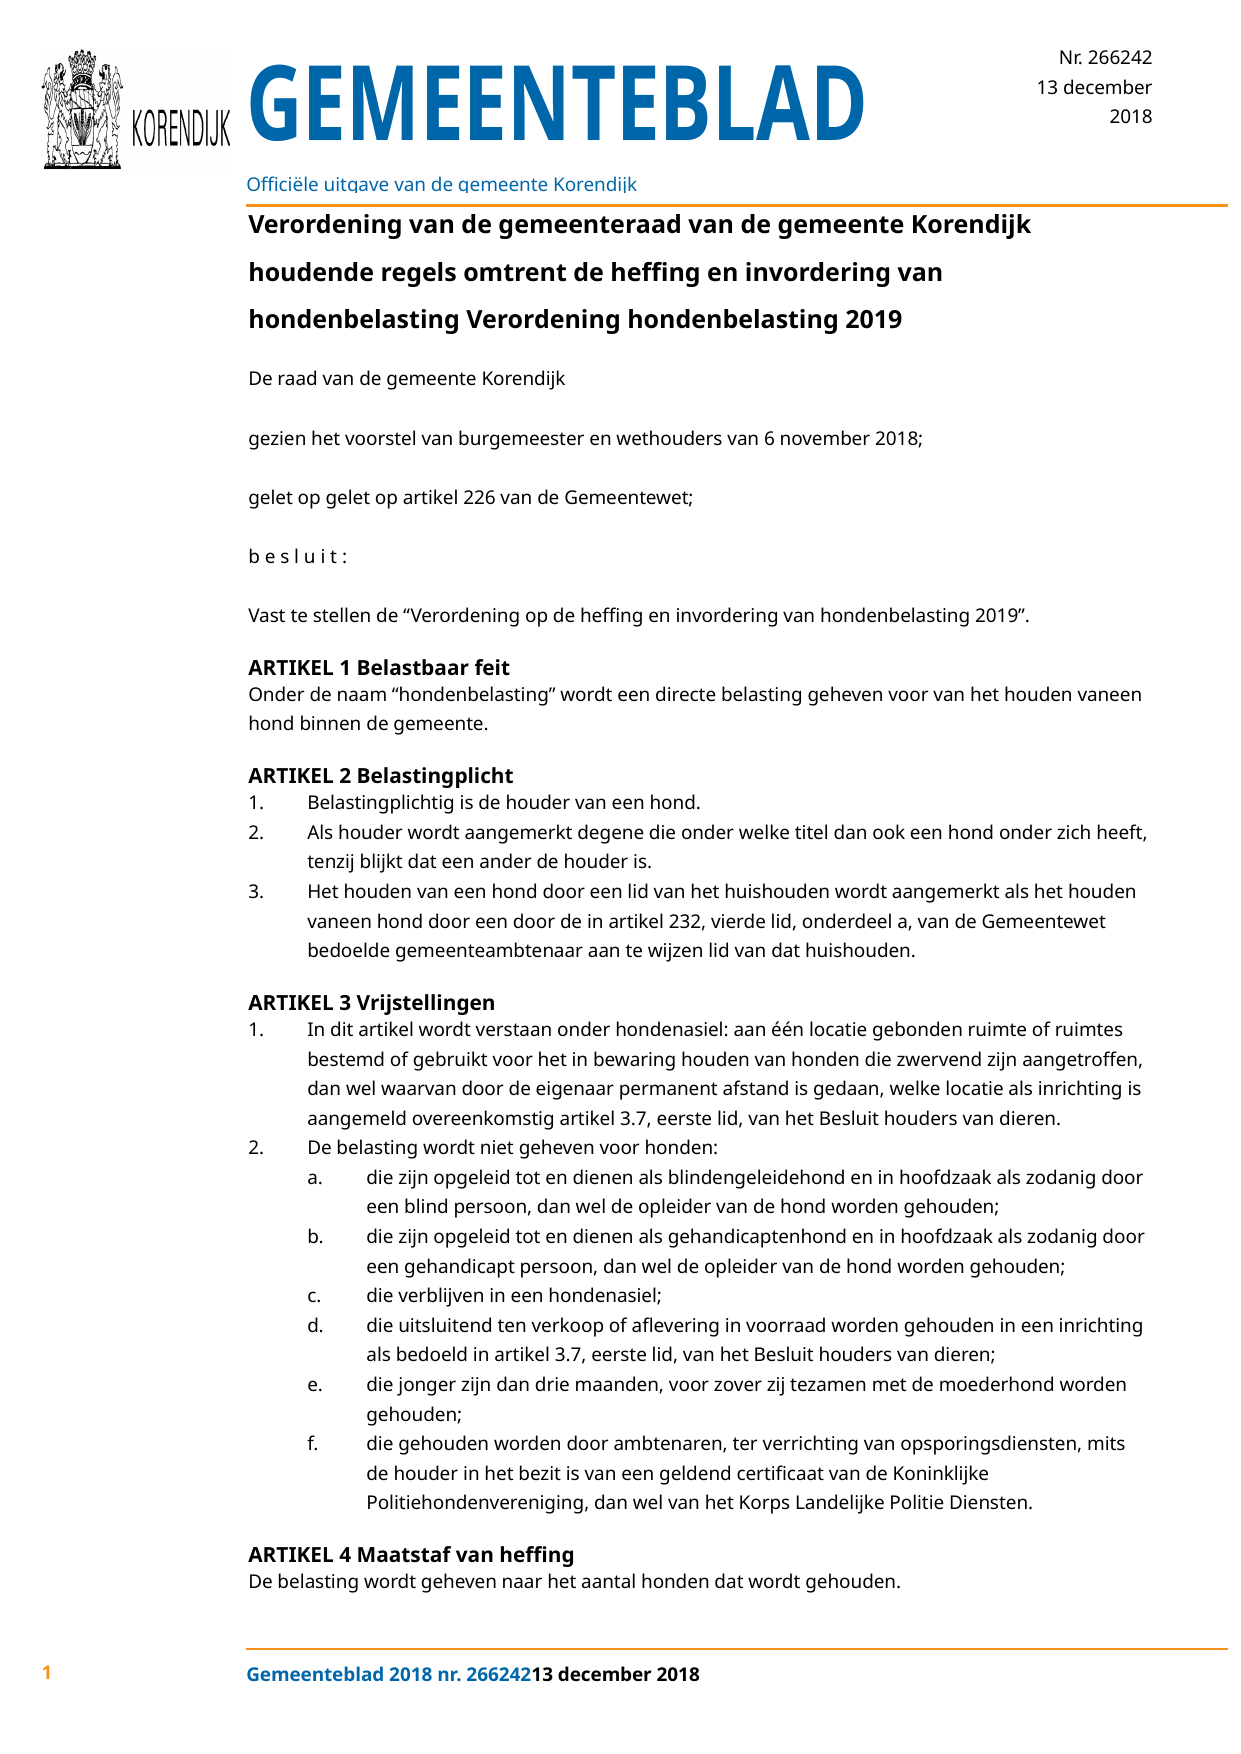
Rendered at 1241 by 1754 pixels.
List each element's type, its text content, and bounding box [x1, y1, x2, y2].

text De raad van de gemeente Korendijk [248, 366, 1152, 391]
text ARTIKEL 1 Belastbaar feit [248, 653, 1152, 681]
list die zijn opgeleid tot en dienen als gehandicaptenhond en in hoofdzaak als zodanig door een gehandicapt persoon, dan wel de opleider van de hond worden gehouden; [307, 1223, 1152, 1279]
text Vast te stellen de “Verordening op de heffing en invordering van hondenbelasting 2019”. [248, 602, 1152, 628]
list De belasting wordt niet geheven voor honden: [248, 1134, 1152, 1160]
text De belasting wordt geheven naar het aantal honden dat wordt gehouden. [248, 1568, 1152, 1594]
list die gehouden worden door ambtenaren, ter verrichting van opsporingsdiensten, mits de houder in het bezit is van een geldend certificaat van de Koninklijke Politiehondenvereniging, dan wel van het Korps Landelijke Politie Diensten. [307, 1430, 1152, 1515]
picture [41, 47, 231, 172]
list die jonger zijn dan drie maanden, voor zover zij tezamen met de moederhond worden gehouden; [307, 1371, 1152, 1427]
text gezien het voorstel van burgemeester en wethouders van 6 november 2018; [248, 425, 1152, 450]
text b e s l u i t : [248, 543, 1152, 569]
text Verordening van de gemeenteraad van de gemeente Korendijk houdende regels omtrent de heffing en invordering van hondenbelasting Verordening hondenbelasting 2019 [248, 207, 1152, 336]
text ARTIKEL 3 Vrijstellingen [248, 988, 1152, 1016]
list die verblijven in een hondenasiel; [307, 1282, 1152, 1308]
list Als houder wordt aangemerkt degene die onder welke titel dan ook een hond onder zich heeft, tenzij blijkt dat een ander de houder is. [248, 819, 1152, 874]
list die uitsluitend ten verkoop of aflevering in voorraad worden gehouden in een inrichting als bedoeld in artikel 3.7, eerste lid, van het Besluit houders van dieren; [307, 1312, 1152, 1367]
list In dit artikel wordt verstaan onder hondenasiel: aan één locatie gebonden ruimte of ruimtes bestemd of gebruikt voor het in bewaring houden van honden die zwervend zijn aangetroffen, dan wel waarvan door de eigenaar permanent afstand is gedaan, welke locatie als inrichting is aangemeld overeenkomstig artikel 3.7, eerste lid, van het Besluit houders van dieren. [248, 1016, 1152, 1131]
list Belastingplichtig is de houder van een hond. [248, 789, 1152, 815]
text ARTIKEL 2 Belastingplicht [248, 761, 1152, 789]
list Het houden van een hond door een lid van het huishouden wordt aangemerkt als het houden vaneen hond door een door de in artikel 232, vierde lid, onderdeel a, van de Gemeentewet bedoelde gemeenteambtenaar aan te wijzen lid van dat huishouden. [248, 878, 1152, 963]
text ARTIKEL 4 Maatstaf van heffing [248, 1540, 1152, 1568]
text Onder de naam “hondenbelasting” wordt een directe belasting geheven voor van het houden vaneen hond binnen de gemeente. [248, 681, 1152, 736]
list die zijn opgeleid tot en dienen als blindengeleidehond en in hoofdzaak als zodanig door een blind persoon, dan wel de opleider van de hond worden gehouden; [307, 1164, 1152, 1219]
text gelet op gelet op artikel 226 van de Gemeentewet; [248, 484, 1152, 509]
